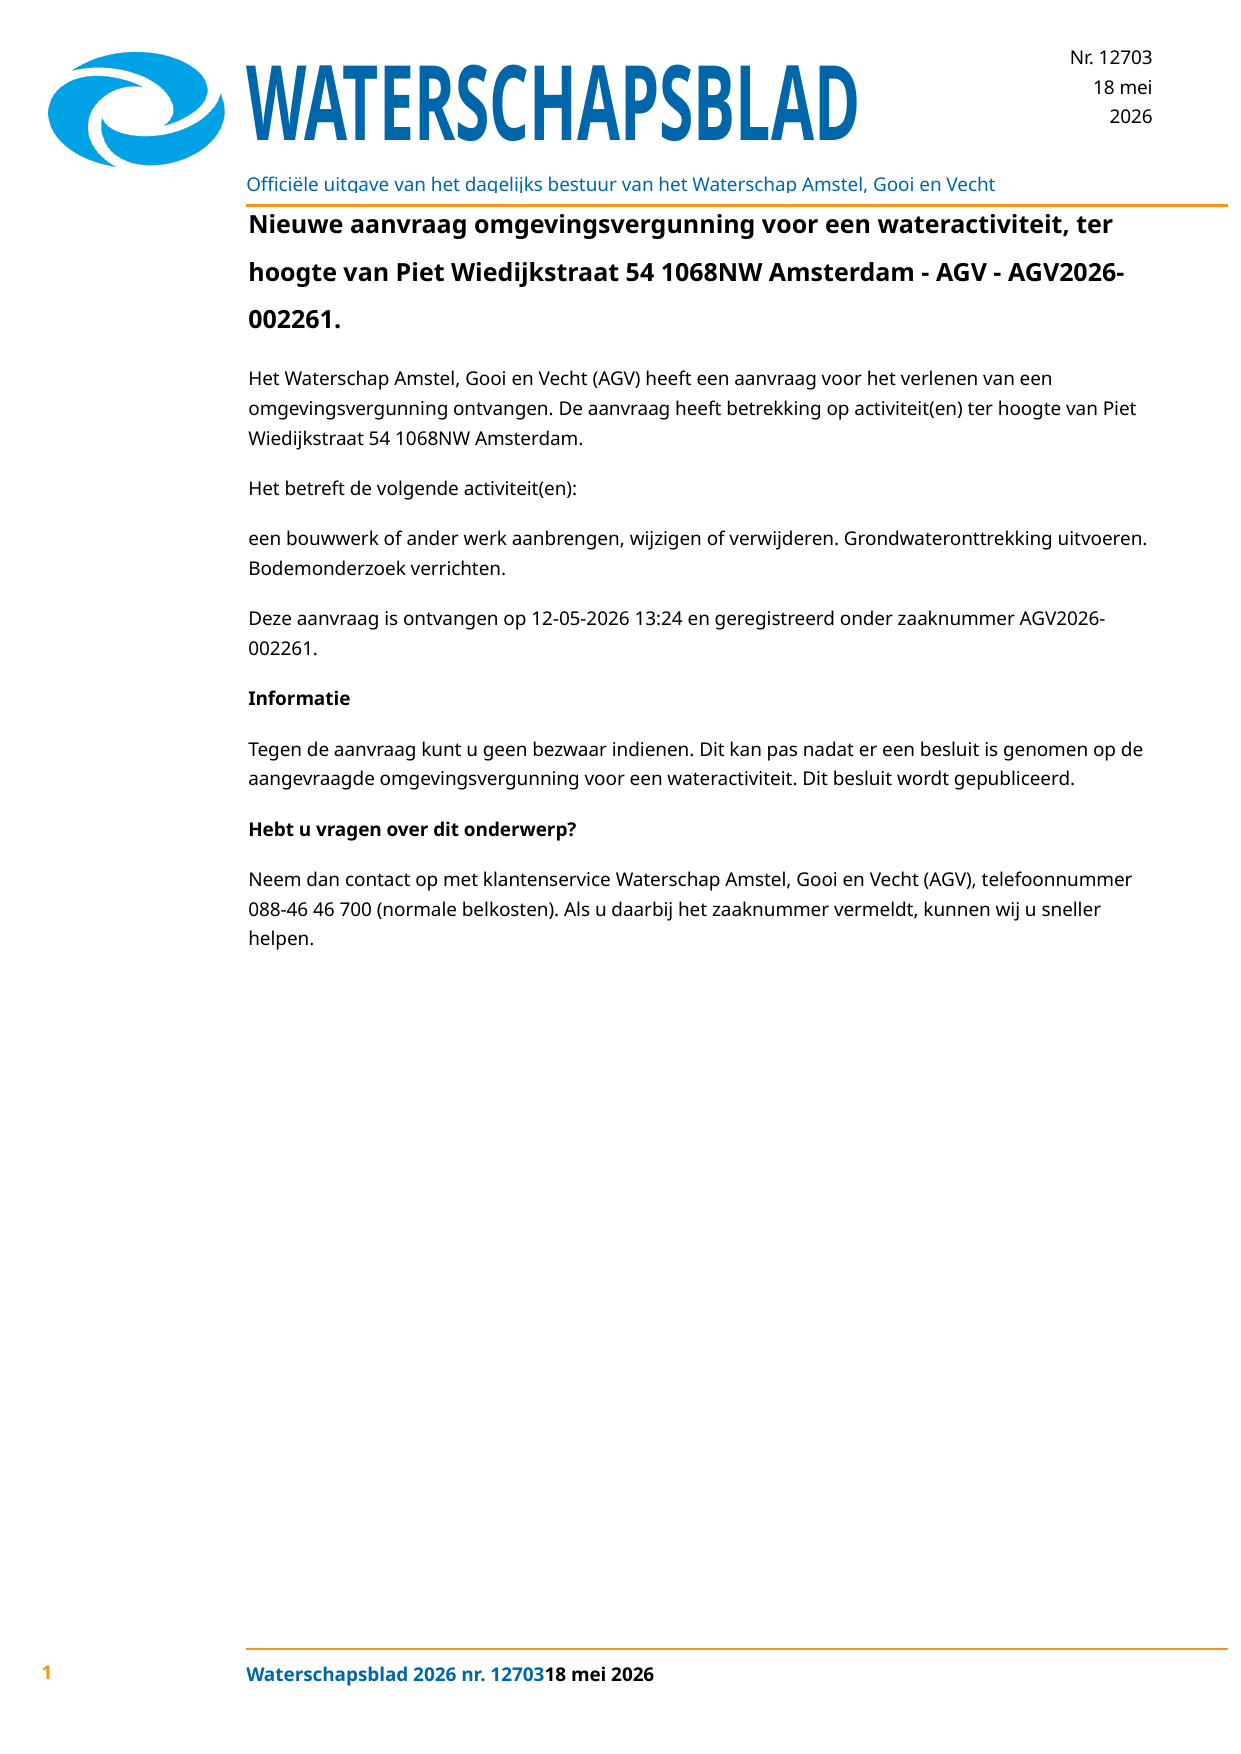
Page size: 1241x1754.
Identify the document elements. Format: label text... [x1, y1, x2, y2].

text Nieuwe aanvraag omgevingsvergunning voor een wateractiviteit, ter hoogte van Piet Wiedijkstraat 54 1068NW Amsterdam - AGV - AGV2026-002261. [248, 207, 1152, 336]
picture [41, 47, 231, 172]
text Neem dan contact op met klantenservice Waterschap Amstel, Gooi en Vecht (AGV), telefoonnummer 088-46 46 700 (normale belkosten). Als u daarbij het zaaknummer vermeldt, kunnen wij u sneller helpen. [248, 866, 1152, 951]
text Het betreft de volgende activiteit(en): [248, 475, 1152, 501]
text Het Waterschap Amstel, Gooi en Vecht (AGV) heeft een aanvraag voor het verlenen van een omgevingsvergunning ontvangen. De aanvraag heeft betrekking op activiteit(en) ter hoogte van Piet Wiedijkstraat 54 1068NW Amsterdam. [248, 366, 1152, 450]
text Hebt u vragen over dit onderwerp? [248, 816, 1152, 842]
text Deze aanvraag is ontvangen op 12-05-2026 13:24 en geregistreerd onder zaaknummer AGV2026-002261. [248, 606, 1152, 661]
text Tegen de aanvraag kunt u geen bezwaar indienen. Dit kan pas nadat er een besluit is genomen op de aangevraagde omgevingsvergunning voor een wateractiviteit. Dit besluit wordt gepubliceerd. [248, 736, 1152, 791]
text Informatie [248, 686, 1152, 711]
text een bouwwerk of ander werk aanbrengen, wijzigen of verwijderen. Grondwateronttrekking uitvoeren. Bodemonderzoek verrichten. [248, 526, 1152, 581]
